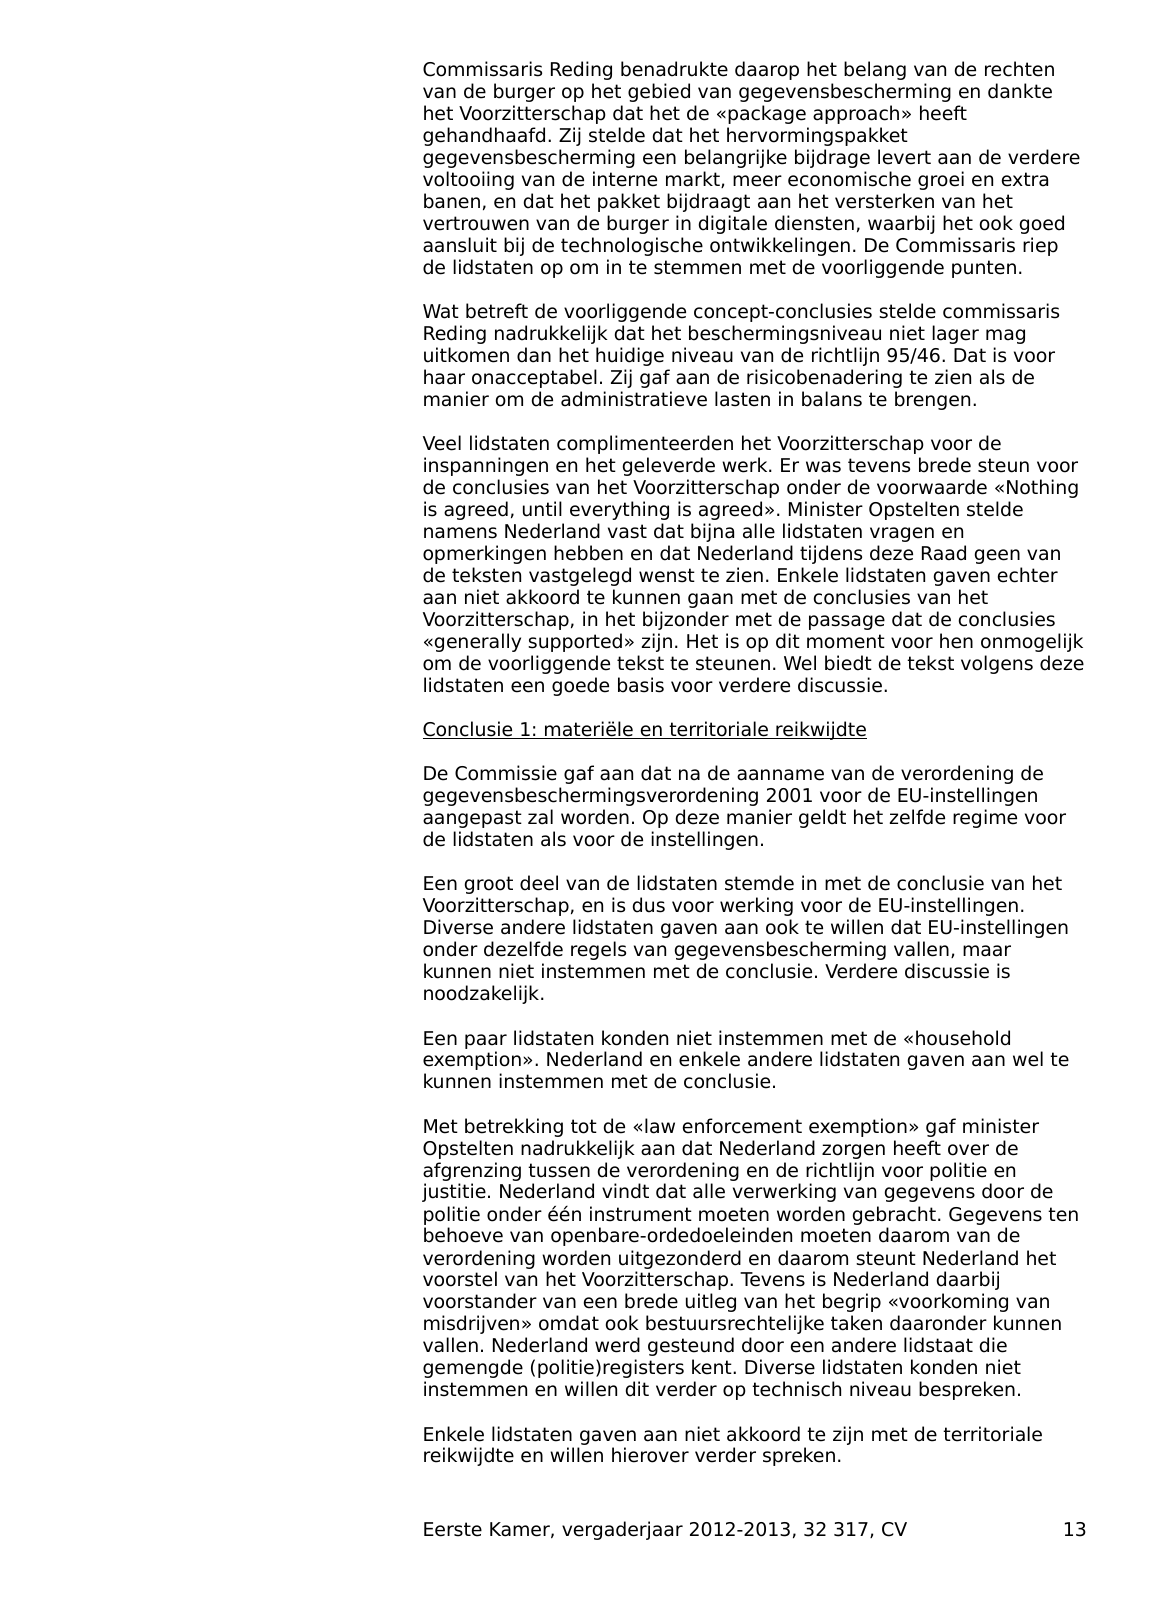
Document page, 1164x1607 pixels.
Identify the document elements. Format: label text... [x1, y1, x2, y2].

text Een groot deel van de lidstaten stemde in met de conclusie van het Voorzitterschap, en is dus voor werking voor de EU-instellingen. Diverse andere lidstaten gaven aan ook te willen dat EU-instellingen onder dezelfde regels van gegevensbescherming vallen, maar kunnen niet instemmen met de conclusie. Verdere discussie is noodzakelijk. [422, 873, 1087, 1005]
text Enkele lidstaten gaven aan niet akkoord te zijn met de territoriale reikwijdte en willen hierover verder spreken. [422, 1423, 1087, 1467]
text Commissaris Reding benadrukte daarop het belang van de rechten van de burger op het gebied van gegevensbescherming en dankte het Voorzitterschap dat het de «package approach» heeft gehandhaafd. Zij stelde dat het hervormingspakket gegevensbescherming een belangrijke bijdrage levert aan de verdere voltooiing van de interne markt, meer economische groei en extra banen, en dat het pakket bijdraagt aan het versterken van het vertrouwen van de burger in digitale diensten, waarbij het ook goed aansluit bij de technologische ontwikkelingen. De Commissaris riep de lidstaten op om in te stemmen met de voorliggende punten. [422, 59, 1087, 279]
text De Commissie gaf aan dat na de aanname van de verordening de gegevensbeschermingsverordening 2001 voor de EU-instellingen aangepast zal worden. Op deze manier geldt het zelfde regime voor de lidstaten als voor de instellingen. [422, 763, 1087, 851]
text Met betrekking tot de «law enforcement exemption» gaf minister Opstelten nadrukkelijk aan dat Nederland zorgen heeft over de afgrenzing tussen de verordening en de richtlijn voor politie en justitie. Nederland vindt dat alle verwerking van gegevens door de politie onder één instrument moeten worden gebracht. Gegevens ten behoeve van openbare-ordedoeleinden moeten daarom van de verordening worden uitgezonderd en daarom steunt Nederland het voorstel van het Voorzitterschap. Tevens is Nederland daarbij voorstander van een brede uitleg van het begrip «voorkoming van misdrijven» omdat ook bestuursrechtelijke taken daaronder kunnen vallen. Nederland werd gesteund door een andere lidstaat die gemengde (politie)registers kent. Diverse lidstaten konden niet instemmen en willen dit verder op technisch niveau bespreken. [422, 1116, 1087, 1401]
subtitle Conclusie 1: materiële en territoriale reikwijdte [422, 719, 1087, 741]
text Veel lidstaten complimenteerden het Voorzitterschap voor de inspanningen en het geleverde werk. Er was tevens brede steun voor de conclusies van het Voorzitterschap onder de voorwaarde «Nothing is agreed, until everything is agreed». Minister Opstelten stelde namens Nederland vast dat bijna alle lidstaten vragen en opmerkingen hebben en dat Nederland tijdens deze Raad geen van de teksten vastgelegd wenst te zien. Enkele lidstaten gaven echter aan niet akkoord te kunnen gaan met de conclusies van het Voorzitterschap, in het bijzonder met de passage dat de conclusies «generally supported» zijn. Het is op dit moment voor hen onmogelijk om de voorliggende tekst te steunen. Wel biedt de tekst volgens deze lidstaten een goede basis voor verdere discussie. [422, 433, 1087, 697]
text Wat betreft de voorliggende concept-conclusies stelde commissaris Reding nadrukkelijk dat het beschermingsniveau niet lager mag uitkomen dan het huidige niveau van de richtlijn 95/46. Dat is voor haar onacceptabel. Zij gaf aan de risicobenadering te zien als de manier om de administratieve lasten in balans te brengen. [422, 301, 1087, 411]
text Een paar lidstaten konden niet instemmen met de «household exemption». Nederland en enkele andere lidstaten gaven aan wel te kunnen instemmen met de conclusie. [422, 1027, 1087, 1093]
